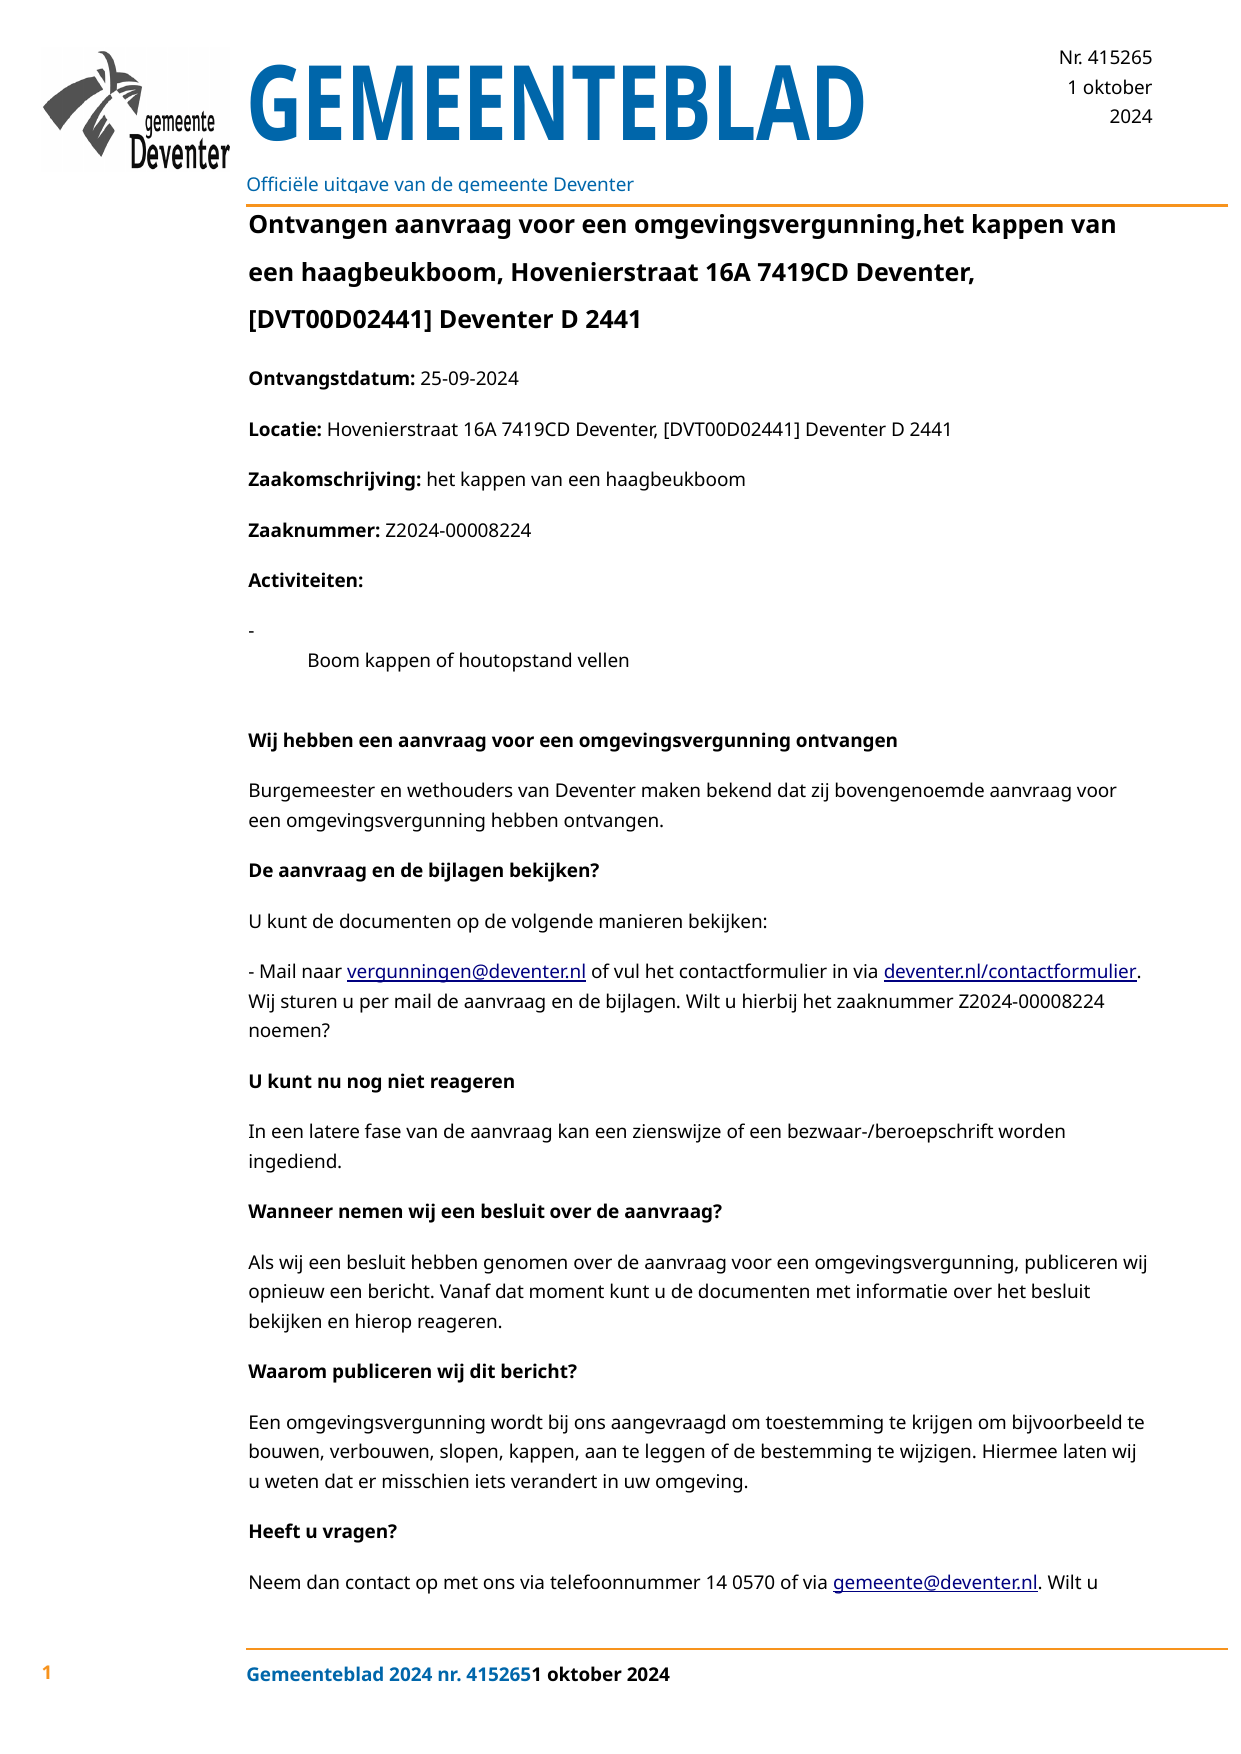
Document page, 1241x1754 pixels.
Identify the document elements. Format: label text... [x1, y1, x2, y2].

text Zaaknummer: Z2024-00008224 [248, 517, 1152, 542]
text Zaakomschrijving: het kappen van een haagbeukboom [248, 466, 1152, 492]
text In een latere fase van de aanvraag kan een zienswijze of een bezwaar-/beroepschrift worden ingediend. [248, 1118, 1152, 1174]
text Als wij een besluit hebben genomen over de aanvraag voor een omgevingsvergunning, publiceren wij opnieuw een bericht. Vanaf dat moment kunt u de documenten met informatie over het besluit bekijken en hierop reageren. [248, 1249, 1152, 1334]
text Wanneer nemen wij een besluit over de aanvraag? [248, 1198, 1152, 1224]
text U kunt nu nog niet reageren [248, 1068, 1152, 1094]
text De aanvraag en de bijlagen bekijken? [248, 858, 1152, 883]
text - Mail naar vergunningen@deventer.nl of vul het contactformulier in via deventer.nl/contactformulier. Wij sturen u per mail de aanvraag en de bijlagen. Wilt u hierbij het zaaknummer Z2024-00008224 noemen? [248, 958, 1152, 1043]
text Een omgevingsvergunning wordt bij ons aangevraagd om toestemming te krijgen om bijvoorbeeld te bouwen, verbouwen, slopen, kappen, aan te leggen of de bestemming te wijzigen. Hiermee laten wij u weten dat er misschien iets verandert in uw omgeving. [248, 1409, 1152, 1494]
text Waarom publiceren wij dit bericht? [248, 1358, 1152, 1384]
picture [41, 47, 231, 172]
text Wij hebben een aanvraag voor een omgevingsvergunning ontvangen [248, 727, 1152, 753]
text Ontvangen aanvraag voor een omgevingsvergunning,het kappen van een haagbeukboom, Hovenierstraat 16A 7419CD Deventer, [DVT00D02441] Deventer D 2441 [248, 207, 1152, 336]
text Heeft u vragen? [248, 1518, 1152, 1544]
text Locatie: Hovenierstraat 16A 7419CD Deventer, [DVT00D02441] Deventer D 2441 [248, 416, 1152, 442]
text Burgemeester en wethouders van Deventer maken bekend dat zij bovengenoemde aanvraag voor een omgevingsvergunning hebben ontvangen. [248, 778, 1152, 833]
list Boom kappen of houtopstand vellen [248, 647, 1152, 673]
text U kunt de documenten op de volgende manieren bekijken: [248, 908, 1152, 934]
text Neem dan contact op met ons via telefoonnummer 14 0570 of via gemeente@deventer.nl. Wilt u [248, 1569, 1152, 1594]
text Ontvangstdatum: 25-09-2024 [248, 366, 1152, 391]
text Activiteiten: [248, 567, 1152, 593]
